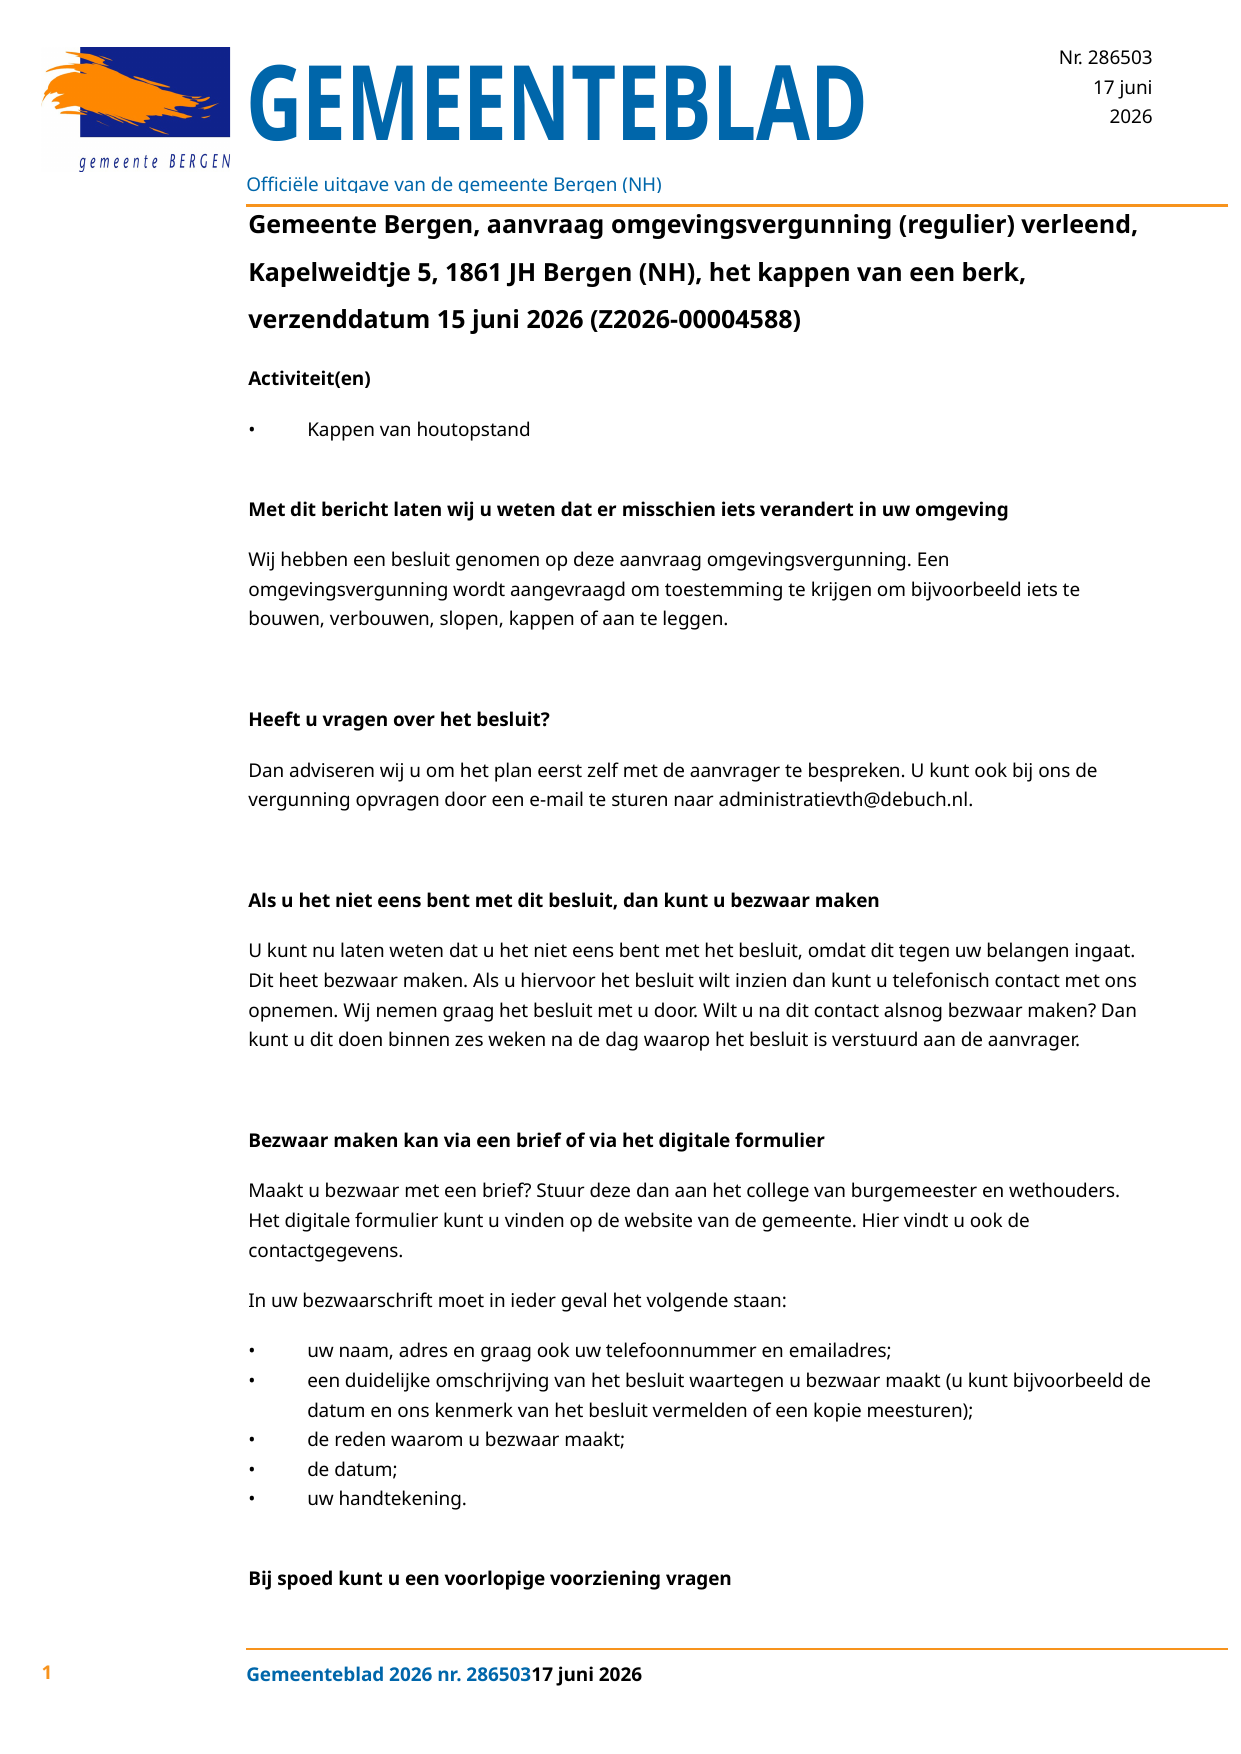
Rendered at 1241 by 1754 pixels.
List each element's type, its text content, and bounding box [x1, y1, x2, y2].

text Wij hebben een besluit genomen op deze aanvraag omgevingsvergunning. Een omgevingsvergunning wordt aangevraagd om toestemming te krijgen om bijvoorbeeld iets te bouwen, verbouwen, slopen, kappen of aan te leggen. [248, 546, 1152, 631]
text Met dit bericht laten wij u weten dat er misschien iets verandert in uw omgeving [248, 496, 1152, 522]
picture [41, 47, 231, 172]
text Activiteit(en) [248, 366, 1152, 391]
list de reden waarom u bezwaar maakt; [248, 1426, 1152, 1452]
text Bezwaar maken kan via een brief of via het digitale formulier [248, 1127, 1152, 1153]
text Als u het niet eens bent met dit besluit, dan kunt u bezwaar maken [248, 887, 1152, 913]
text Maakt u bezwaar met een brief? Stuur deze dan aan het college van burgemeester en wethouders. Het digitale formulier kunt u vinden op de website van de gemeente. Hier vindt u ook de contactgegevens. [248, 1178, 1152, 1262]
list uw handtekening. [248, 1486, 1152, 1511]
text Gemeente Bergen, aanvraag omgevingsvergunning (regulier) verleend, Kapelweidtje 5, 1861 JH Bergen (NH), het kappen van een berk, verzenddatum 15 juni 2026 (Z2026-00004588) [248, 207, 1152, 336]
list een duidelijke omschrijving van het besluit waartegen u bezwaar maakt (u kunt bijvoorbeeld de datum en ons kenmerk van het besluit vermelden of een kopie meesturen); [248, 1367, 1152, 1422]
text Heeft u vragen over het besluit? [248, 706, 1152, 732]
text In uw bezwaarschrift moet in ieder geval het volgende staan: [248, 1287, 1152, 1313]
text Dan adviseren wij u om het plan eerst zelf met de aanvrager te bespreken. U kunt ook bij ons de vergunning opvragen door een e-mail te sturen naar administratievth@debuch.nl. [248, 757, 1152, 812]
list uw naam, adres en graag ook uw telefoonnummer en emailadres; [248, 1338, 1152, 1363]
text Bij spoed kunt u een voorlopige voorziening vragen [248, 1566, 1152, 1591]
text U kunt nu laten weten dat u het niet eens bent met het besluit, omdat dit tegen uw belangen ingaat. Dit heet bezwaar maken. Als u hiervoor het besluit wilt inzien dan kunt u telefonisch contact met ons opnemen. Wij nemen graag het besluit met u door. Wilt u na dit contact alsnog bezwaar maken? Dan kunt u dit doen binnen zes weken na de dag waarop het besluit is verstuurd aan de aanvrager. [248, 938, 1152, 1052]
list de datum; [248, 1456, 1152, 1482]
list Kappen van houtopstand [248, 416, 1152, 442]
